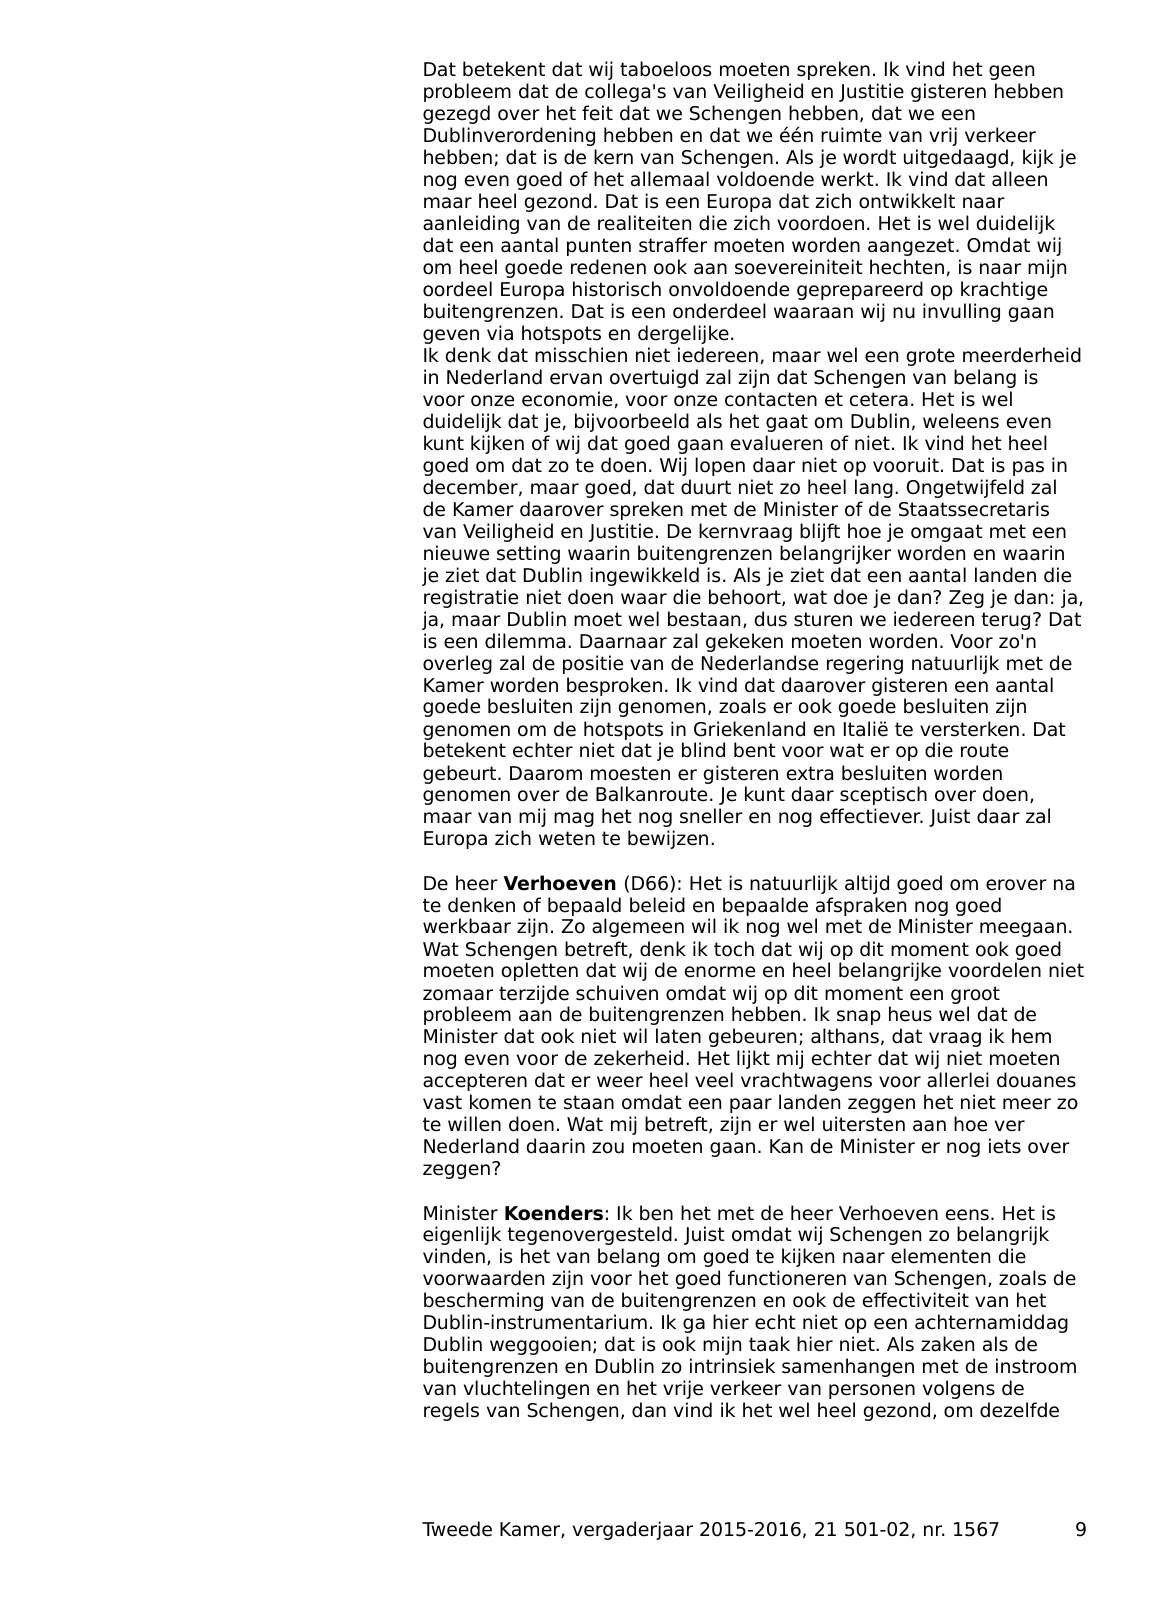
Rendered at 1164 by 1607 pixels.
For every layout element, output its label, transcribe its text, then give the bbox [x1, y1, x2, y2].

text Minister Koenders: Ik ben het met de heer Verhoeven eens. Het is eigenlijk tegenovergesteld. Juist omdat wij Schengen zo belangrijk vinden, is het van belang om goed te kijken naar elementen die voorwaarden zijn voor het goed functioneren van Schengen, zoals de bescherming van de buitengrenzen en ook de effectiviteit van het Dublin-instrumentarium. Ik ga hier echt niet op een achternamiddag Dublin weggooien; dat is ook mijn taak hier niet. Als zaken als de buitengrenzen en Dublin zo intrinsiek samenhangen met de instroom van vluchtelingen en het vrije verkeer van personen volgens de regels van Schengen, dan vind ik het wel heel gezond, om dezelfde [422, 1202, 1087, 1422]
text Dat betekent dat wij taboeloos moeten spreken. Ik vind het geen probleem dat de collega's van Veiligheid en Justitie gisteren hebben gezegd over het feit dat we Schengen hebben, dat we een Dublinverordening hebben en dat we één ruimte van vrij verkeer hebben; dat is de kern van Schengen. Als je wordt uitgedaagd, kijk je nog even goed of het allemaal voldoende werkt. Ik vind dat alleen maar heel gezond. Dat is een Europa dat zich ontwikkelt naar aanleiding van de realiteiten die zich voordoen. Het is wel duidelijk dat een aantal punten straffer moeten worden aangezet. Omdat wij om heel goede redenen ook aan soevereiniteit hechten, is naar mijn oordeel Europa historisch onvoldoende geprepareerd op krachtige buitengrenzen. Dat is een onderdeel waaraan wij nu invulling gaan geven via hotspots en dergelijke. [422, 59, 1087, 345]
text Ik denk dat misschien niet iedereen, maar wel een grote meerderheid in Nederland ervan overtuigd zal zijn dat Schengen van belang is voor onze economie, voor onze contacten et cetera. Het is wel duidelijk dat je, bijvoorbeeld als het gaat om Dublin, weleens even kunt kijken of wij dat goed gaan evalueren of niet. Ik vind het heel goed om dat zo te doen. Wij lopen daar niet op vooruit. Dat is pas in december, maar goed, dat duurt niet zo heel lang. Ongetwijfeld zal de Kamer daarover spreken met de Minister of de Staatssecretaris van Veiligheid en Justitie. De kernvraag blijft hoe je omgaat met een nieuwe setting waarin buitengrenzen belangrijker worden en waarin je ziet dat Dublin ingewikkeld is. Als je ziet dat een aantal landen die registratie niet doen waar die behoort, wat doe je dan? Zeg je dan: ja, ja, maar Dublin moet wel bestaan, dus sturen we iedereen terug? Dat is een dilemma. Daarnaar zal gekeken moeten worden. Voor zo'n overleg zal de positie van de Nederlandse regering natuurlijk met de Kamer worden besproken. Ik vind dat daarover gisteren een aantal goede besluiten zijn genomen, zoals er ook goede besluiten zijn genomen om de hotspots in Griekenland en Italië te versterken. Dat betekent echter niet dat je blind bent voor wat er op die route gebeurt. Daarom moesten er gisteren extra besluiten worden genomen over de Balkanroute. Je kunt daar sceptisch over doen, maar van mij mag het nog sneller en nog effectiever. Juist daar zal Europa zich weten te bewijzen. [422, 345, 1087, 850]
text De heer Verhoeven (D66): Het is natuurlijk altijd goed om erover na te denken of bepaald beleid en bepaalde afspraken nog goed werkbaar zijn. Zo algemeen wil ik nog wel met de Minister meegaan. Wat Schengen betreft, denk ik toch dat wij op dit moment ook goed moeten opletten dat wij de enorme en heel belangrijke voordelen niet zomaar terzijde schuiven omdat wij op dit moment een groot probleem aan de buitengrenzen hebben. Ik snap heus wel dat de Minister dat ook niet wil laten gebeuren; althans, dat vraag ik hem nog even voor de zekerheid. Het lijkt mij echter dat wij niet moeten accepteren dat er weer heel veel vrachtwagens voor allerlei douanes vast komen te staan omdat een paar landen zeggen het niet meer zo te willen doen. Wat mij betreft, zijn er wel uitersten aan hoe ver Nederland daarin zou moeten gaan. Kan de Minister er nog iets over zeggen? [422, 872, 1087, 1180]
